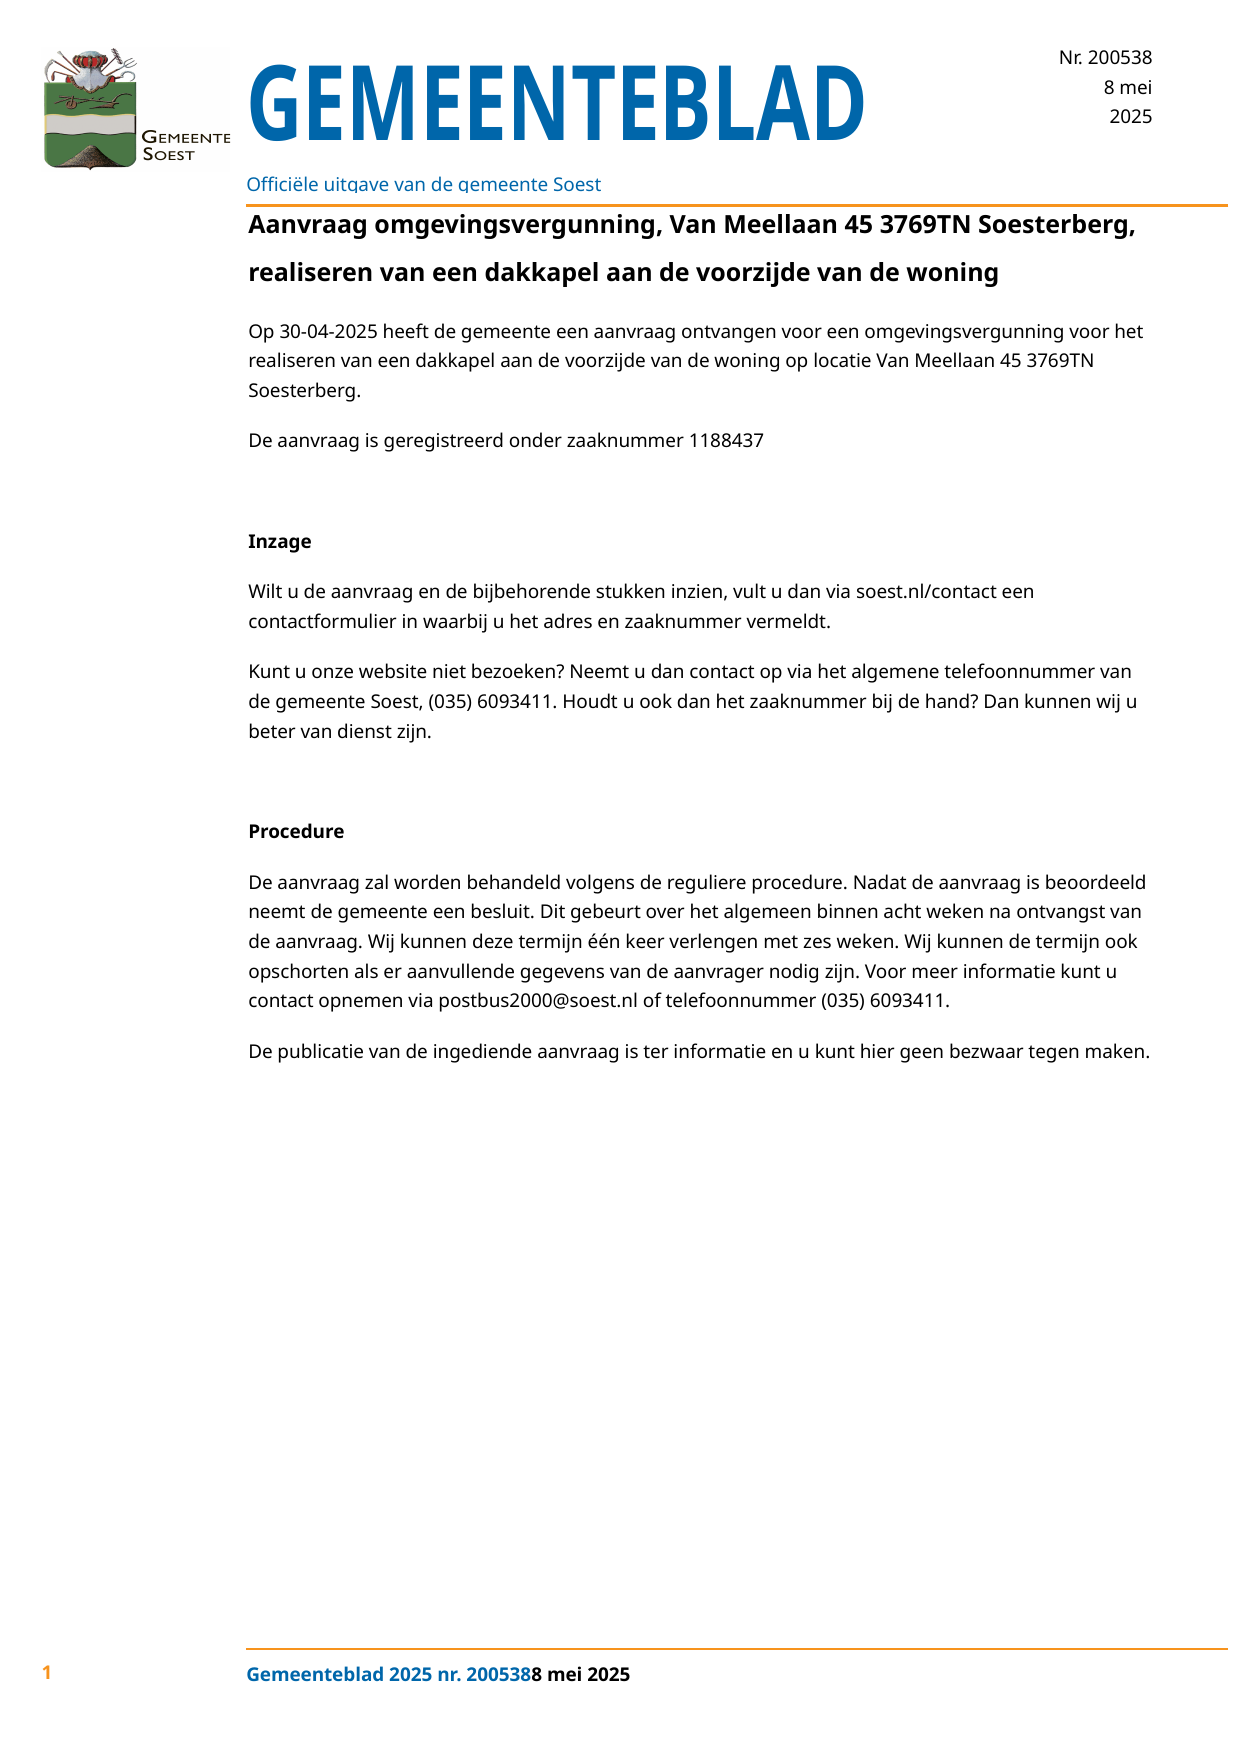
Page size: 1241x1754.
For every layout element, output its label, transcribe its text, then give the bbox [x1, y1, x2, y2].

text Aanvraag omgevingsvergunning, Van Meellaan 45 3769TN Soesterberg, realiseren van een dakkapel aan de voorzijde van de woning [248, 207, 1152, 288]
text De aanvraag is geregistreerd onder zaaknummer 1188437 [248, 427, 1152, 453]
picture [41, 47, 231, 172]
text Op 30-04-2025 heeft de gemeente een aanvraag ontvangen voor een omgevingsvergunning voor het realiseren van een dakkapel aan de voorzijde van de woning op locatie Van Meellaan 45 3769TN Soesterberg. [248, 318, 1152, 403]
text De publicatie van de ingediende aanvraag is ter informatie en u kunt hier geen bezwaar tegen maken. [248, 1038, 1152, 1064]
text De aanvraag zal worden behandeld volgens de reguliere procedure. Nadat de aanvraag is beoordeeld neemt de gemeente een besluit. Dit gebeurt over het algemeen binnen acht weken na ontvangst van de aanvraag. Wij kunnen deze termijn één keer verlengen met zes weken. Wij kunnen de termijn ook opschorten als er aanvullende gegevens van de aanvrager nodig zijn. Voor meer informatie kunt u contact opnemen via postbus2000@soest.nl of telefoonnummer (035) 6093411. [248, 869, 1152, 1013]
text Inzage [248, 528, 1152, 554]
text Wilt u de aanvraag en de bijbehorende stukken inzien, vult u dan via soest.nl/contact een contactformulier in waarbij u het adres en zaaknummer vermeldt. [248, 579, 1152, 634]
text Procedure [248, 819, 1152, 844]
text Kunt u onze website niet bezoeken? Neemt u dan contact op via het algemene telefoonnummer van de gemeente Soest, (035) 6093411. Houdt u ook dan het zaaknummer bij de hand? Dan kunnen wij u beter van dienst zijn. [248, 659, 1152, 744]
